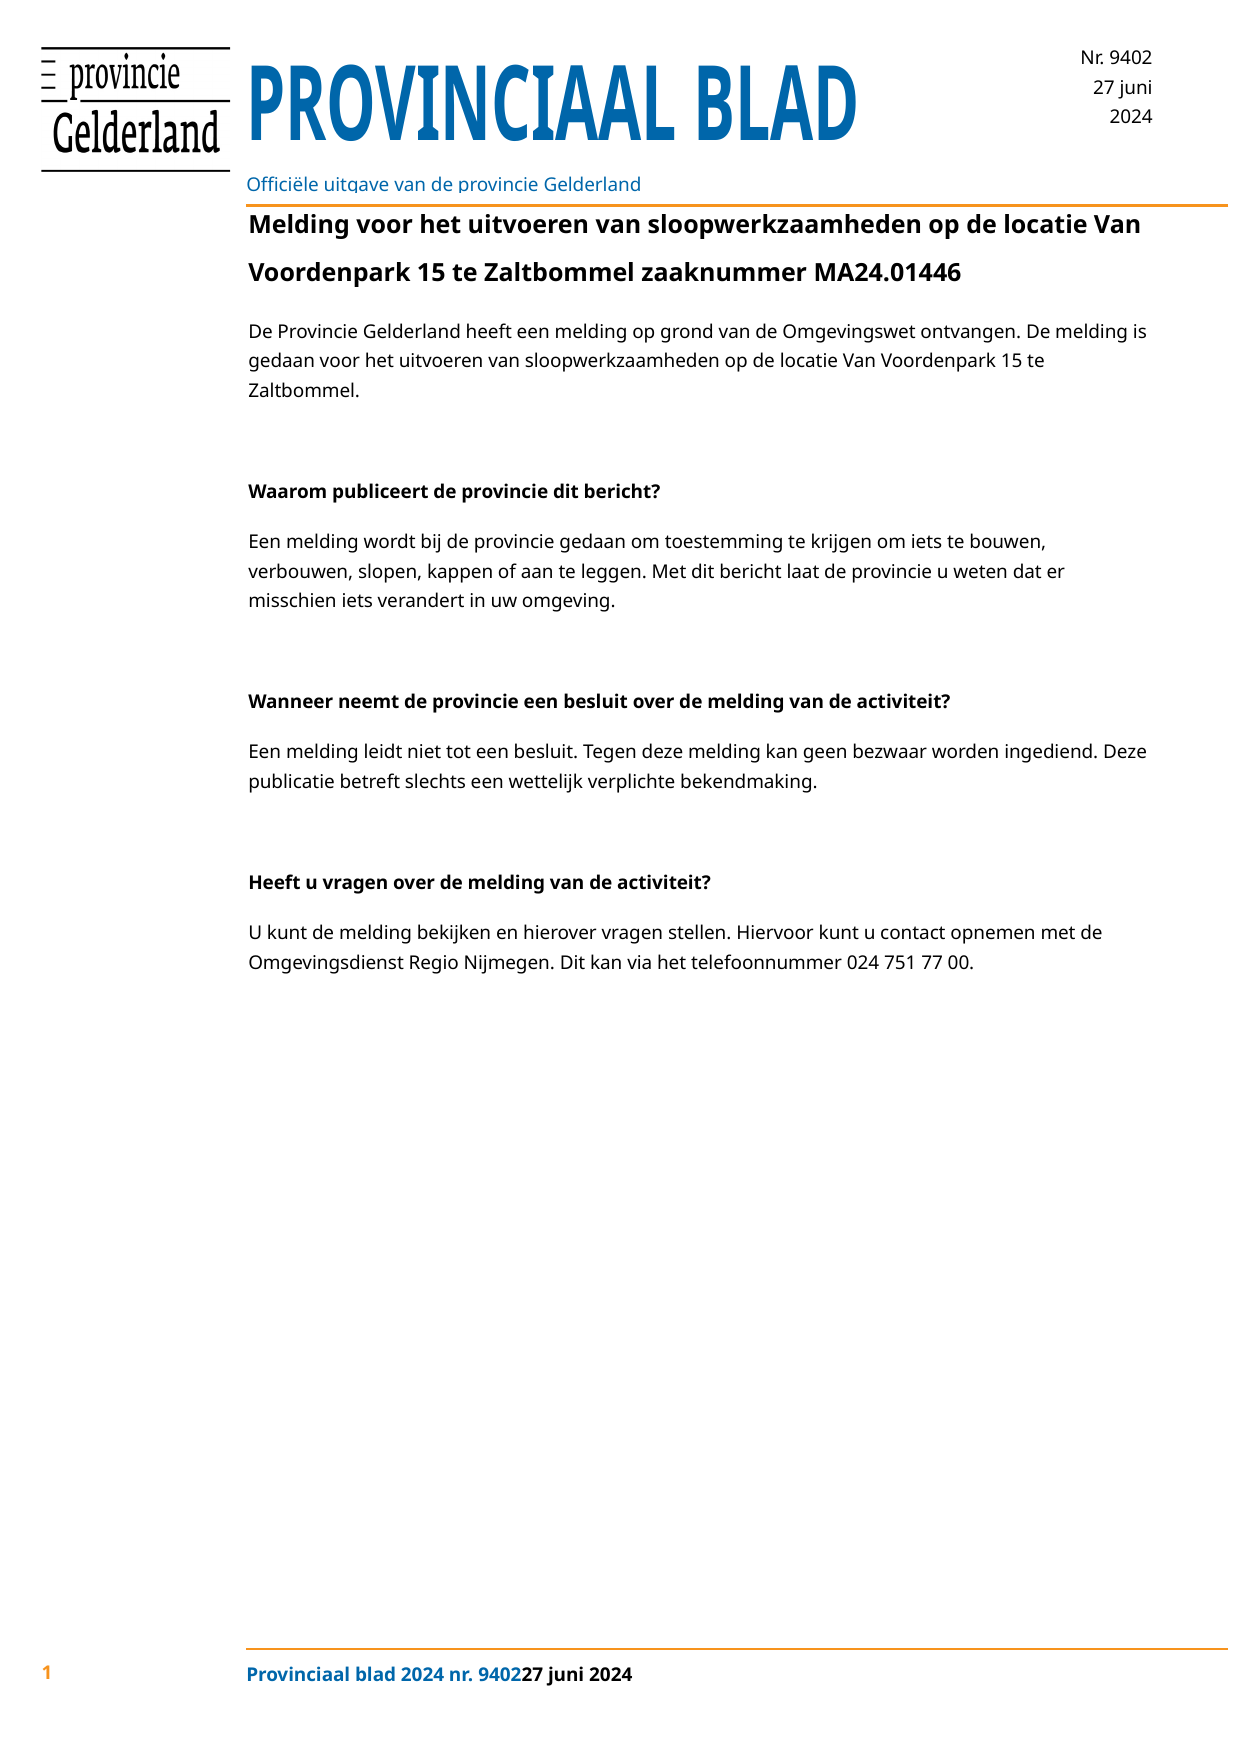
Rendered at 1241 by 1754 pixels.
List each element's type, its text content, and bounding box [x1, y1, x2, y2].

text Melding voor het uitvoeren van sloopwerkzaamheden op de locatie Van Voordenpark 15 te Zaltbommel zaaknummer MA24.01446 [248, 207, 1152, 288]
text Een melding wordt bij de provincie gedaan om toestemming te krijgen om iets te bouwen, verbouwen, slopen, kappen of aan te leggen. Met dit bericht laat de provincie u weten dat er misschien iets verandert in uw omgeving. [248, 528, 1152, 613]
text Heeft u vragen over de melding van de activiteit? [248, 869, 1152, 895]
text Wanneer neemt de provincie een besluit over de melding van de activiteit? [248, 688, 1152, 714]
text De Provincie Gelderland heeft een melding op grond van de Omgevingswet ontvangen. De melding is gedaan voor het uitvoeren van sloopwerkzaamheden op de locatie Van Voordenpark 15 te Zaltbommel. [248, 318, 1152, 403]
text Een melding leidt niet tot een besluit. Tegen deze melding kan geen bezwaar worden ingediend. Deze publicatie betreft slechts een wettelijk verplichte bekendmaking. [248, 739, 1152, 794]
picture [41, 47, 231, 172]
text Waarom publiceert de provincie dit bericht? [248, 478, 1152, 504]
text U kunt de melding bekijken en hierover vragen stellen. Hiervoor kunt u contact opnemen met de Omgevingsdienst Regio Nijmegen. Dit kan via het telefoonnummer 024 751 77 00. [248, 919, 1152, 975]
